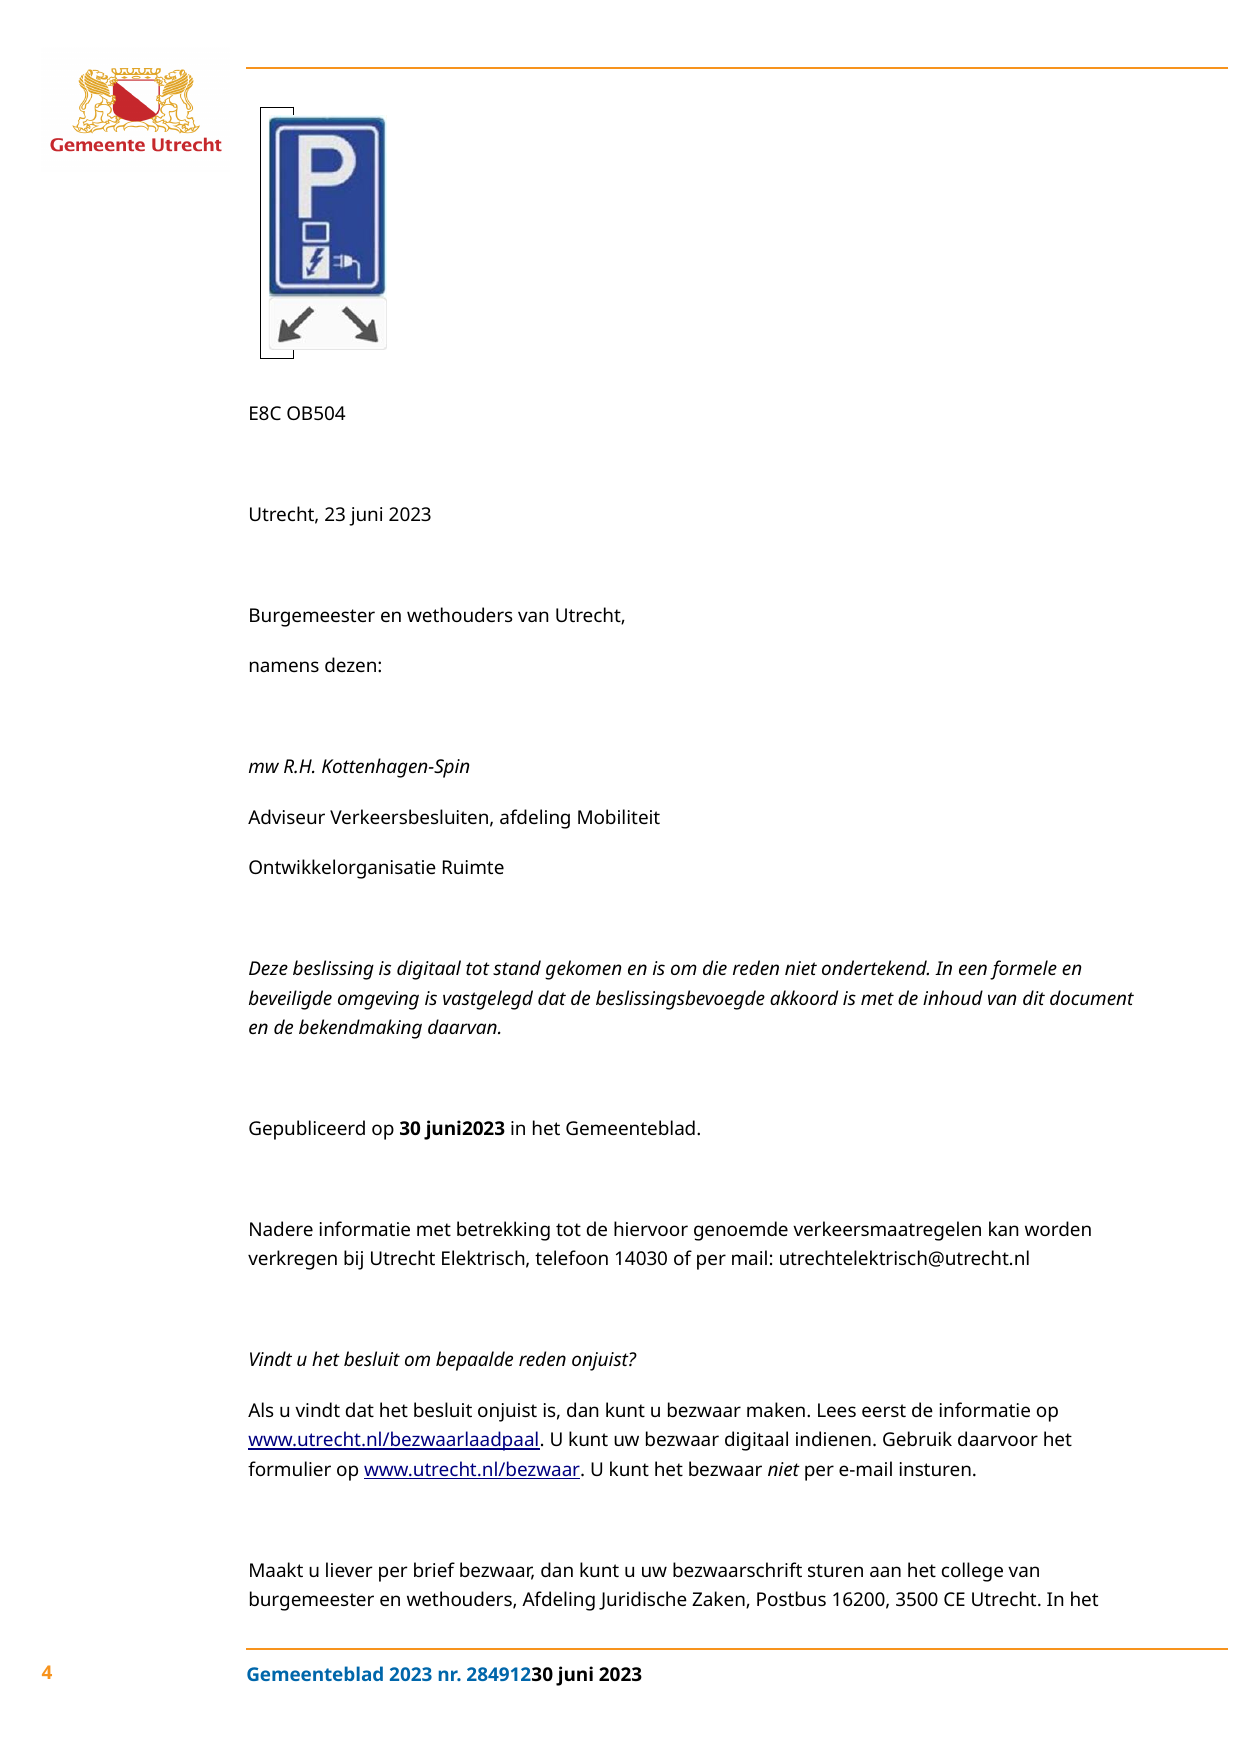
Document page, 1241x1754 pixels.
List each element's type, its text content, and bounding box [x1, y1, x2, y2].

text Vindt u het besluit om bepaalde reden onjuist? [248, 1346, 1152, 1372]
text E8C OB504 [248, 401, 1152, 426]
text Als u vindt dat het besluit onjuist is, dan kunt u bezwaar maken. Lees eerst de informatie op www.utrecht.nl/bezwaarlaadpaal. U kunt uw bezwaar digitaal indienen. Gebruik daarvoor het formulier op www.utrecht.nl/bezwaar. U kunt het bezwaar niet per e-mail insturen. [248, 1397, 1152, 1482]
text Nadere informatie met betrekking tot de hiervoor genoemde verkeersmaatregelen kan worden verkregen bij Utrecht Elektrisch, telefoon 14030 of per mail: utrechtelektrisch@utrecht.nl [248, 1216, 1152, 1271]
text Burgemeester en wethouders van Utrecht, [248, 602, 1152, 628]
text Adviseur Verkeersbesluiten, afdeling Mobiliteit [248, 804, 1152, 830]
text Maakt u liever per brief bezwaar, dan kunt u uw bezwaarschrift sturen aan het college van burgemeester en wethouders, Afdeling Juridische Zaken, Postbus 16200, 3500 CE Utrecht. In het [248, 1557, 1152, 1612]
text mw R.H. Kottenhagen-Spin [248, 753, 1152, 779]
text Deze beslissing is digitaal tot stand gekomen en is om die reden niet ondertekend. In een formele en beveiligde omgeving is vastgelegd dat de beslissingsbevoegde akkoord is met de inhoud van dit document en de bekendmaking daarvan. [248, 955, 1152, 1040]
text namens dezen: [248, 653, 1152, 678]
text Gepubliceerd op 30 juni2023 in het Gemeenteblad. [248, 1115, 1152, 1141]
text Ontwikkelorganisatie Ruimte [248, 854, 1152, 880]
picture [268, 115, 387, 350]
picture [41, 47, 231, 172]
text Utrecht, 23 juni 2023 [248, 501, 1152, 527]
